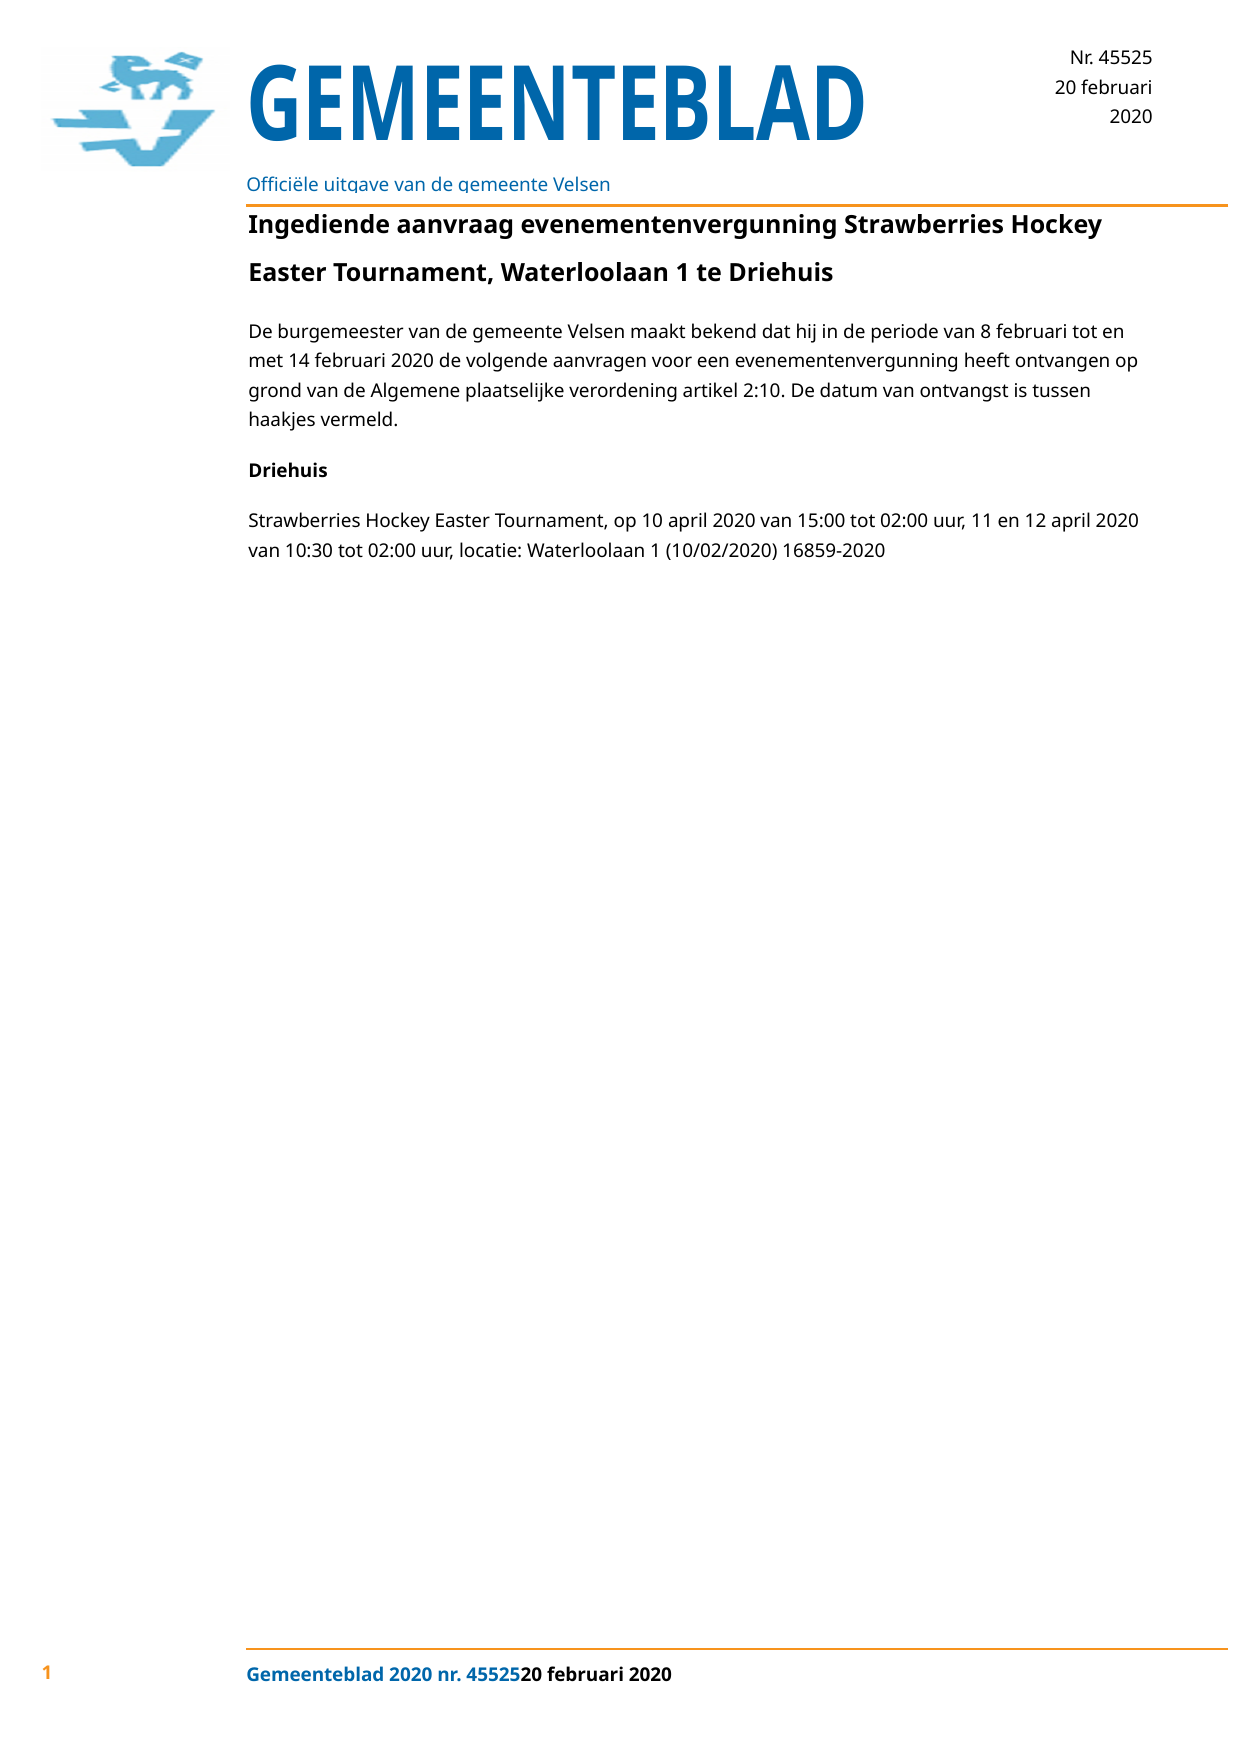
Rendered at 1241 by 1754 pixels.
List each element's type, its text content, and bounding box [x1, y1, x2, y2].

picture [41, 47, 231, 172]
text Ingediende aanvraag evenementenvergunning Strawberries Hockey Easter Tournament, Waterloolaan 1 te Driehuis [248, 207, 1152, 288]
text Driehuis [248, 457, 1152, 483]
text De burgemeester van de gemeente Velsen maakt bekend dat hij in de periode van 8 februari tot en met 14 februari 2020 de volgende aanvragen voor een evenementenvergunning heeft ontvangen op grond van de Algemene plaatselijke verordening artikel 2:10. De datum van ontvangst is tussen haakjes vermeld. [248, 318, 1152, 432]
text Strawberries Hockey Easter Tournament, op 10 april 2020 van 15:00 tot 02:00 uur, 11 en 12 april 2020 van 10:30 tot 02:00 uur, locatie: Waterloolaan 1 (10/02/2020) 16859-2020 [248, 507, 1152, 563]
